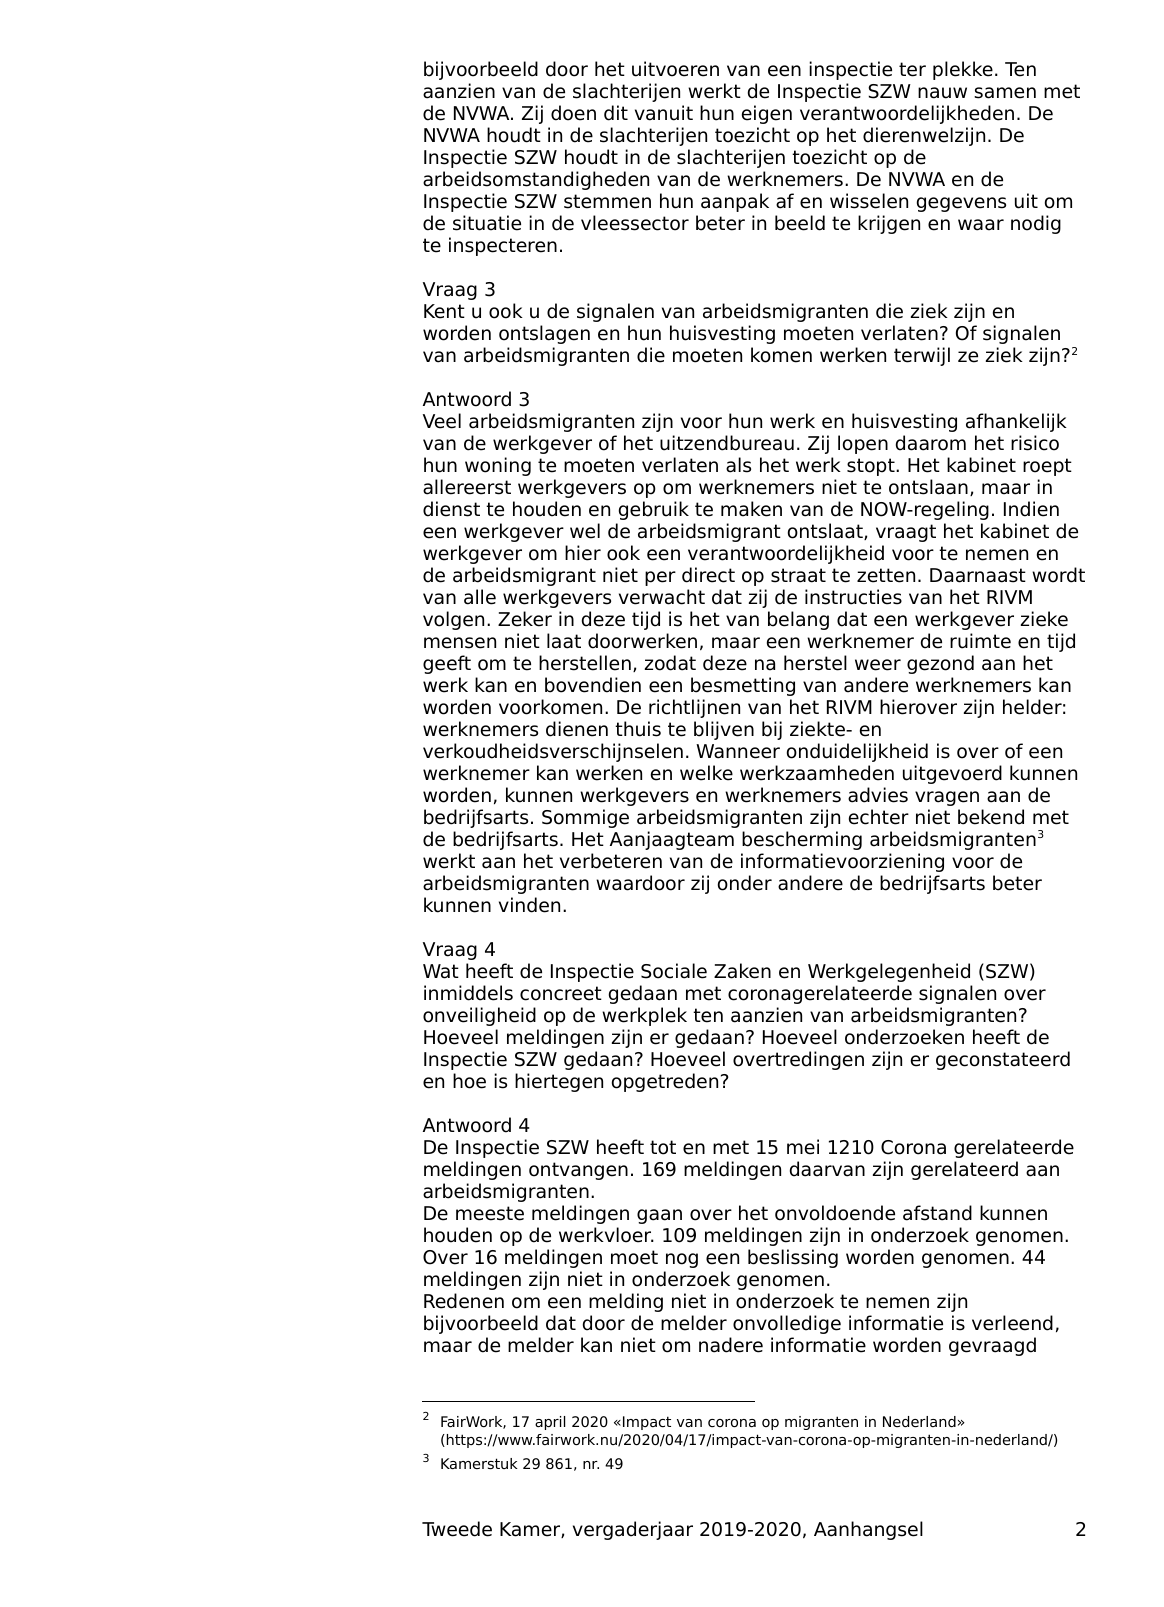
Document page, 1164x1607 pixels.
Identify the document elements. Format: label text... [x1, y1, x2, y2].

text FairWork, 17 april 2020 «Impact van corona op migranten in Nederland» (https://www.fairwork.nu/2020/04/17/impact-van-corona-op-migranten-in-nederland/) [422, 1410, 1087, 1449]
text De meeste meldingen gaan over het onvoldoende afstand kunnen houden op de werkvloer. 109 meldingen zijn in onderzoek genomen. Over 16 meldingen moet nog een beslissing worden genomen. 44 meldingen zijn niet in onderzoek genomen. [422, 1203, 1087, 1291]
text Kent u ook u de signalen van arbeidsmigranten die ziek zijn en worden ontslagen en hun huisvesting moeten verlaten? Of signalen van arbeidsmigranten die moeten komen werken terwijl ze ziek zijn? [422, 301, 1087, 367]
text Vraag 3 [422, 279, 1087, 301]
text Veel arbeidsmigranten zijn voor hun werk en huisvesting afhankelijk van de werkgever of het uitzendbureau. Zij lopen daarom het risico hun woning te moeten verlaten als het werk stopt. Het kabinet roept allereerst werkgevers op om werknemers niet te ontslaan, maar in dienst te houden en gebruik te maken van de NOW-regeling. Indien een werkgever wel de arbeidsmigrant ontslaat, vraagt het kabinet de werkgever om hier ook een verantwoordelijkheid voor te nemen en de arbeidsmigrant niet per direct op straat te zetten. Daarnaast wordt van alle werkgevers verwacht dat zij de instructies van het RIVM volgen. Zeker in deze tijd is het van belang dat een werkgever zieke mensen niet laat doorwerken, maar een werknemer de ruimte en tijd geeft om te herstellen, zodat deze na herstel weer gezond aan het werk kan en bovendien een besmetting van andere werknemers kan worden voorkomen. De richtlijnen van het RIVM hierover zijn helder: werknemers dienen thuis te blijven bij ziekte- en verkoudheidsverschijnselen. Wanneer onduidelijkheid is over of een werknemer kan werken en welke werkzaamheden uitgevoerd kunnen worden, kunnen werkgevers en werknemers advies vragen aan de bedrijfsarts. Sommige arbeidsmigranten zijn echter niet bekend met de bedrijfsarts. Het Aanjaagteam bescherming arbeidsmigranten werkt aan het verbeteren van de informatievoorziening voor de arbeidsmigranten waardoor zij onder andere de bedrijfsarts beter kunnen vinden. [422, 411, 1087, 917]
text Kamerstuk 29 861, nr. 49 [422, 1452, 1087, 1474]
text De Inspectie SZW heeft tot en met 15 mei 1210 Corona gerelateerde meldingen ontvangen. 169 meldingen daarvan zijn gerelateerd aan arbeidsmigranten. [422, 1137, 1087, 1203]
text bijvoorbeeld door het uitvoeren van een inspectie ter plekke. Ten aanzien van de slachterijen werkt de Inspectie SZW nauw samen met de NVWA. Zij doen dit vanuit hun eigen verantwoordelijkheden. De NVWA houdt in de slachterijen toezicht op het dierenwelzijn. De Inspectie SZW houdt in de slachterijen toezicht op de arbeidsomstandigheden van de werknemers. De NVWA en de Inspectie SZW stemmen hun aanpak af en wisselen gegevens uit om de situatie in de vleessector beter in beeld te krijgen en waar nodig te inspecteren. [422, 59, 1087, 257]
text Antwoord 4 [422, 1115, 1087, 1137]
text Redenen om een melding niet in onderzoek te nemen zijn bijvoorbeeld dat door de melder onvolledige informatie is verleend, maar de melder kan niet om nadere informatie worden gevraagd [422, 1291, 1087, 1357]
text Antwoord 3 [422, 389, 1087, 411]
text Vraag 4 [422, 939, 1087, 961]
text Wat heeft de Inspectie Sociale Zaken en Werkgelegenheid (SZW) inmiddels concreet gedaan met coronagerelateerde signalen over onveiligheid op de werkplek ten aanzien van arbeidsmigranten? Hoeveel meldingen zijn er gedaan? Hoeveel onderzoeken heeft de Inspectie SZW gedaan? Hoeveel overtredingen zijn er geconstateerd en hoe is hiertegen opgetreden? [422, 961, 1087, 1093]
